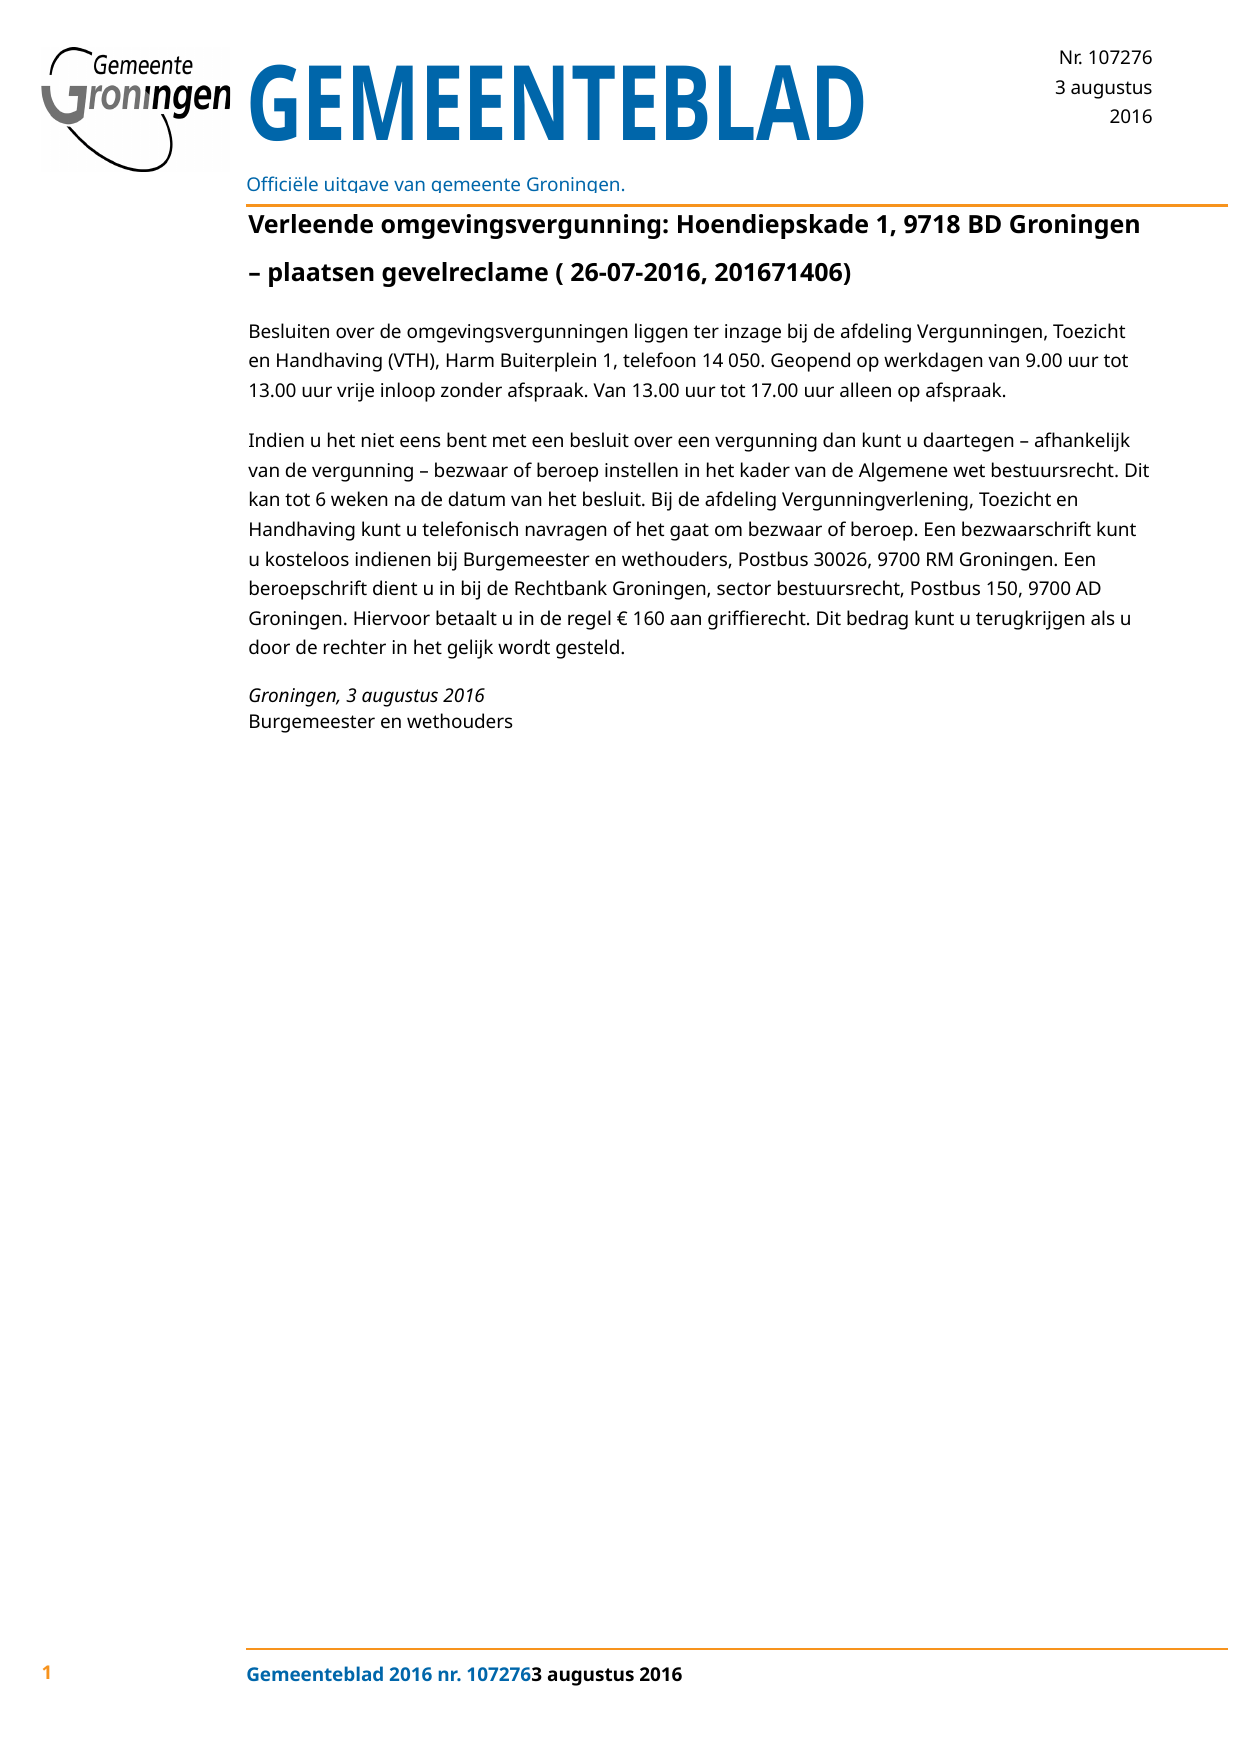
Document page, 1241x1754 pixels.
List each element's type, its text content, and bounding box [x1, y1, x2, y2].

text Burgemeester en wethouders [248, 708, 1152, 734]
text Groningen, 3 augustus 2016 [248, 682, 1152, 708]
text Indien u het niet eens bent met een besluit over een vergunning dan kunt u daartegen – afhankelijk van de vergunning – bezwaar of beroep instellen in het kader van de Algemene wet bestuursrecht. Dit kan tot 6 weken na de datum van het besluit. Bij de afdeling Vergunningverlening, Toezicht en Handhaving kunt u telefonisch navragen of het gaat om bezwaar of beroep. Een bezwaarschrift kunt u kosteloos indienen bij Burgemeester en wethouders, Postbus 30026, 9700 RM Groningen. Een beroepschrift dient u in bij de Rechtbank Groningen, sector bestuursrecht, Postbus 150, 9700 AD Groningen. Hiervoor betaalt u in de regel € 160 aan griffierecht. Dit bedrag kunt u terugkrijgen als u door de rechter in het gelijk wordt gesteld. [248, 427, 1152, 660]
text Verleende omgevingsvergunning: Hoendiepskade 1, 9718 BD Groningen – plaatsen gevelreclame ( 26-07-2016, 201671406) [248, 207, 1152, 288]
text Besluiten over de omgevingsvergunningen liggen ter inzage bij de afdeling Vergunningen, Toezicht en Handhaving (VTH), Harm Buiterplein 1, telefoon 14 050. Geopend op werkdagen van 9.00 uur tot 13.00 uur vrije inloop zonder afspraak. Van 13.00 uur tot 17.00 uur alleen op afspraak. [248, 318, 1152, 403]
picture [41, 47, 231, 172]
